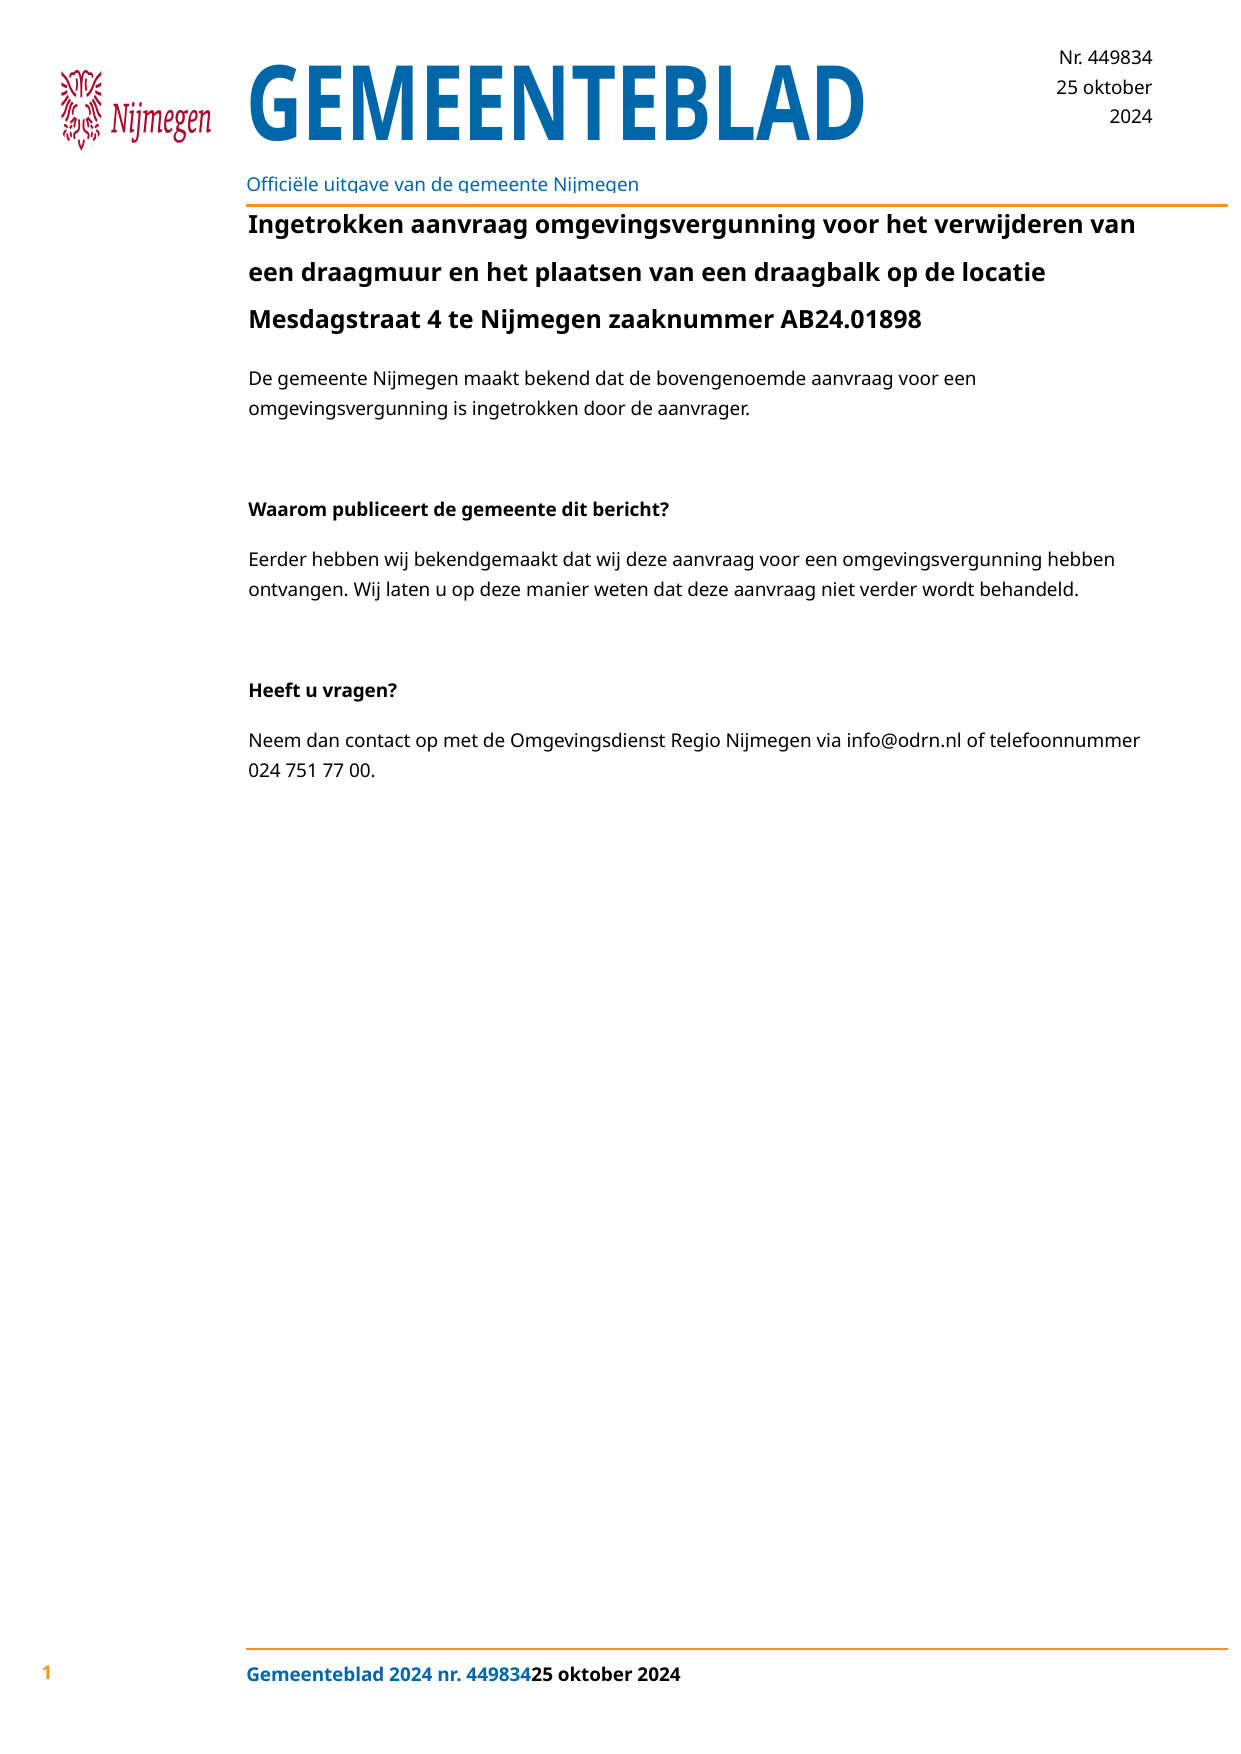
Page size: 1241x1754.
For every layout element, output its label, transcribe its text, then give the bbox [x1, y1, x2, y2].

text Neem dan contact op met de Omgevingsdienst Regio Nijmegen via info@odrn.nl of telefoonnummer 024 751 77 00. [248, 727, 1152, 782]
text De gemeente Nijmegen maakt bekend dat de bovengenoemde aanvraag voor een omgevingsvergunning is ingetrokken door de aanvrager. [248, 366, 1152, 421]
text Ingetrokken aanvraag omgevingsvergunning voor het verwijderen van een draagmuur en het plaatsen van een draagbalk op de locatie Mesdagstraat 4 te Nijmegen zaaknummer AB24.01898 [248, 207, 1152, 336]
picture [41, 47, 231, 172]
text Eerder hebben wij bekendgemaakt dat wij deze aanvraag voor een omgevingsvergunning hebben ontvangen. Wij laten u op deze manier weten dat deze aanvraag niet verder wordt behandeld. [248, 546, 1152, 602]
text Waarom publiceert de gemeente dit bericht? [248, 496, 1152, 522]
text Heeft u vragen? [248, 677, 1152, 702]
